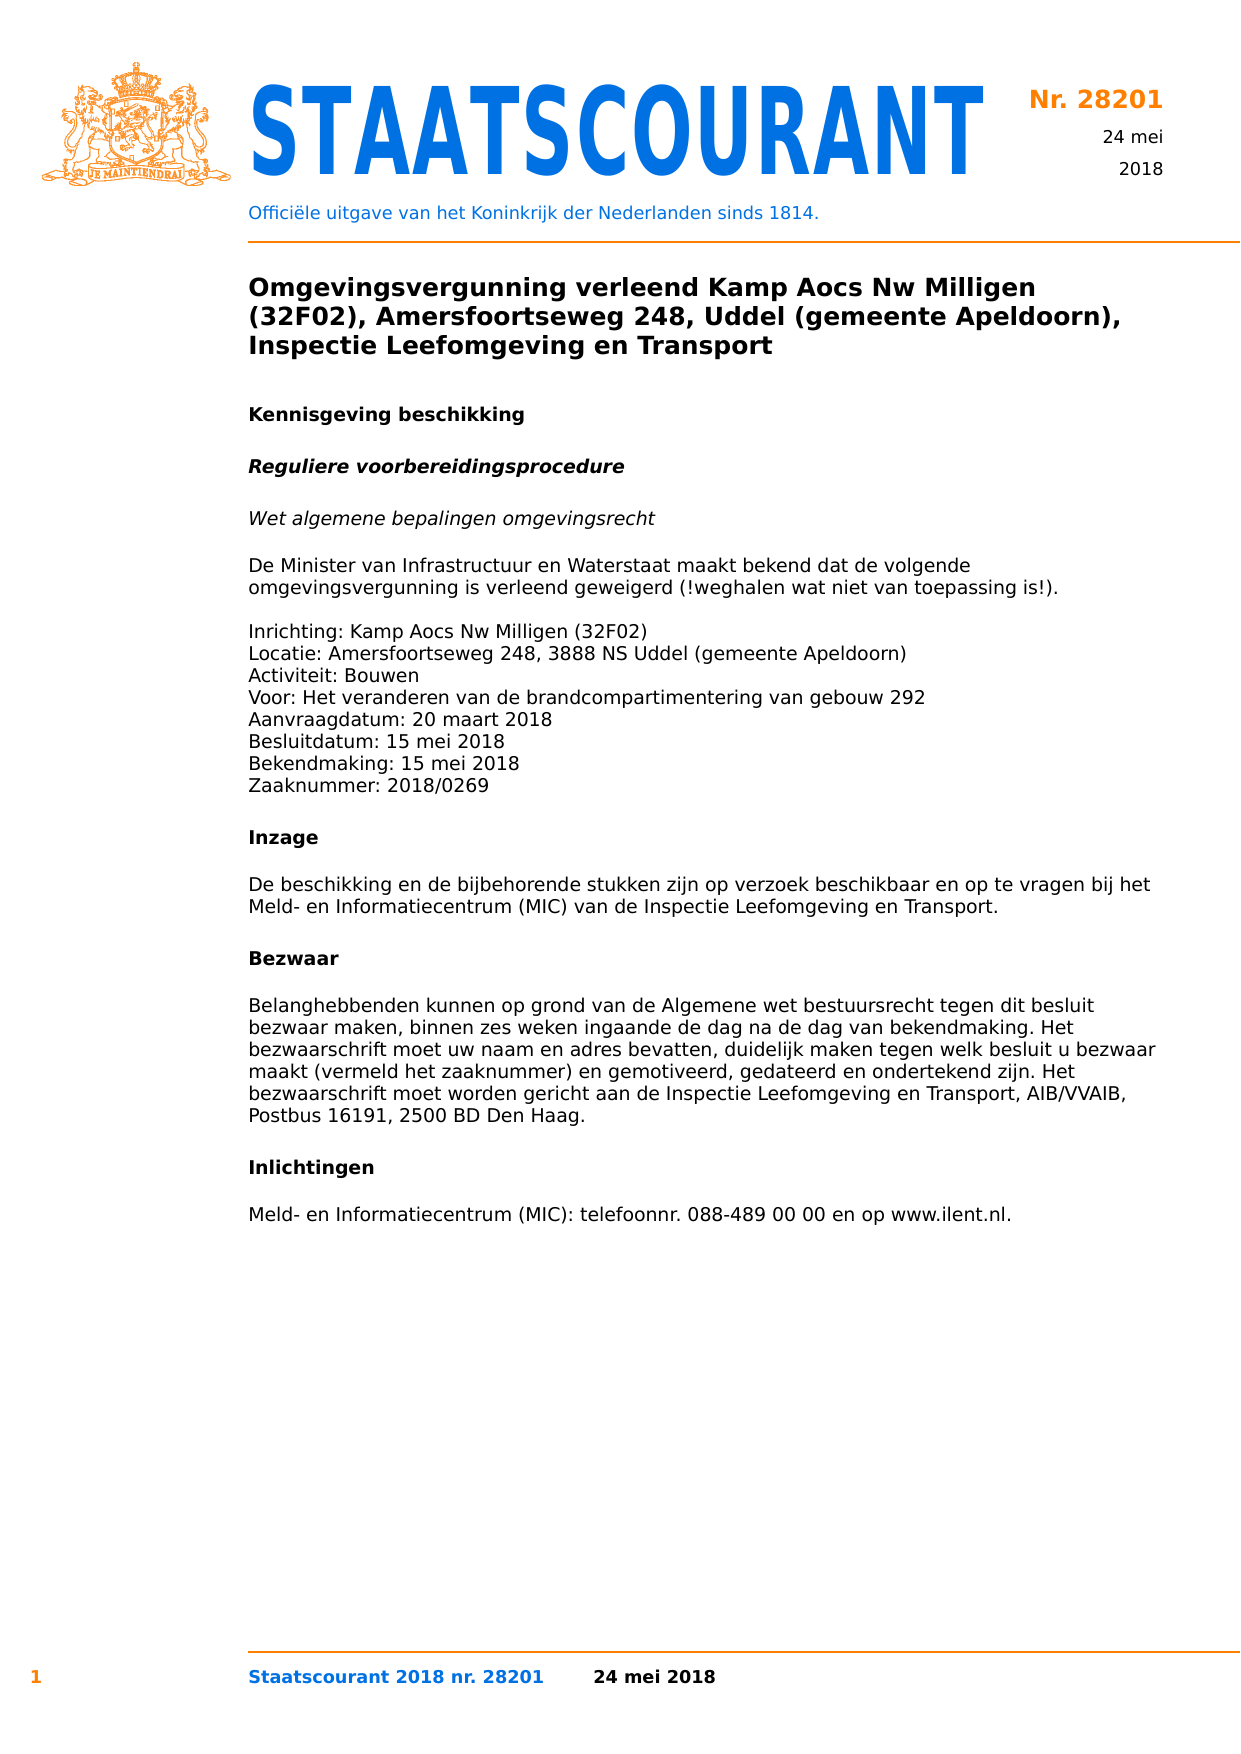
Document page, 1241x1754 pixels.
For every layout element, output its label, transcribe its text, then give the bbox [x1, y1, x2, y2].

subtitle Omgevingsvergunning verleend Kamp Aocs Nw Milligen (32F02), Amersfoortseweg 248, Uddel (gemeente Apeldoorn), Inspectie Leefomgeving en Transport [248, 273, 1163, 361]
subtitle Wet algemene bepalingen omgevingsrecht [248, 508, 1163, 530]
text Belanghebbenden kunnen op grond van de Algemene wet bestuursrecht tegen dit besluit bezwaar maken, binnen zes weken ingaande de dag na de dag van bekendmaking. Het bezwaarschrift moet uw naam en adres bevatten, duidelijk maken tegen welk besluit u bezwaar maakt (vermeld het zaaknummer) en gemotiveerd, gedateerd en ondertekend zijn. Het bezwaarschrift moet worden gericht aan de Inspectie Leefomgeving en Transport, AIB/VVAIB, Postbus 16191, 2500 BD Den Haag. [248, 995, 1163, 1127]
table_cell Officiële uitgave van het Koninkrijk der Nederlanden sinds 1814. [248, 203, 1240, 241]
subtitle Bezwaar [248, 948, 1163, 970]
table_header Nr. 28201 [998, 62, 1240, 121]
text Voor: Het veranderen van de brandcompartimentering van gebouw 292 [248, 687, 1163, 709]
text Zaaknummer: 2018/0269 [248, 775, 1163, 797]
subtitle Reguliere voorbereidingsprocedure [248, 456, 1163, 478]
text Bekendmaking: 15 mei 2018 [248, 753, 1163, 775]
table_cell 24 mei [998, 121, 1240, 153]
table_cell 2018 [998, 153, 1240, 203]
text Meld- en Informatiecentrum (MIC): telefoonnr. 088-489 00 00 en op www.ilent.nl. [248, 1204, 1163, 1226]
text De Minister van Infrastructuur en Waterstaat maakt bekend dat de volgende omgevingsvergunning is verleend geweigerd (!weghalen wat niet van toepassing is!). [248, 555, 1163, 599]
table_header [25, 62, 248, 241]
text Aanvraagdatum: 20 maart 2018 [248, 709, 1163, 731]
subtitle Inzage [248, 827, 1163, 849]
text Activiteit: Bouwen [248, 665, 1163, 687]
subtitle Kennisgeving beschikking [248, 404, 1163, 426]
text De beschikking en de bijbehorende stukken zijn op verzoek beschikbaar en op te vragen bij het Meld- en Informatiecentrum (MIC) van de Inspectie Leefomgeving en Transport. [248, 874, 1163, 918]
table_header STAATSCOURANT [248, 62, 998, 203]
picture [41, 62, 231, 186]
text Besluitdatum: 15 mei 2018 [248, 731, 1163, 753]
subtitle Inlichtingen [248, 1157, 1163, 1179]
text Locatie: Amersfoortseweg 248, 3888 NS Uddel (gemeente Apeldoorn) [248, 643, 1163, 665]
text Inrichting: Kamp Aocs Nw Milligen (32F02) [248, 621, 1163, 643]
